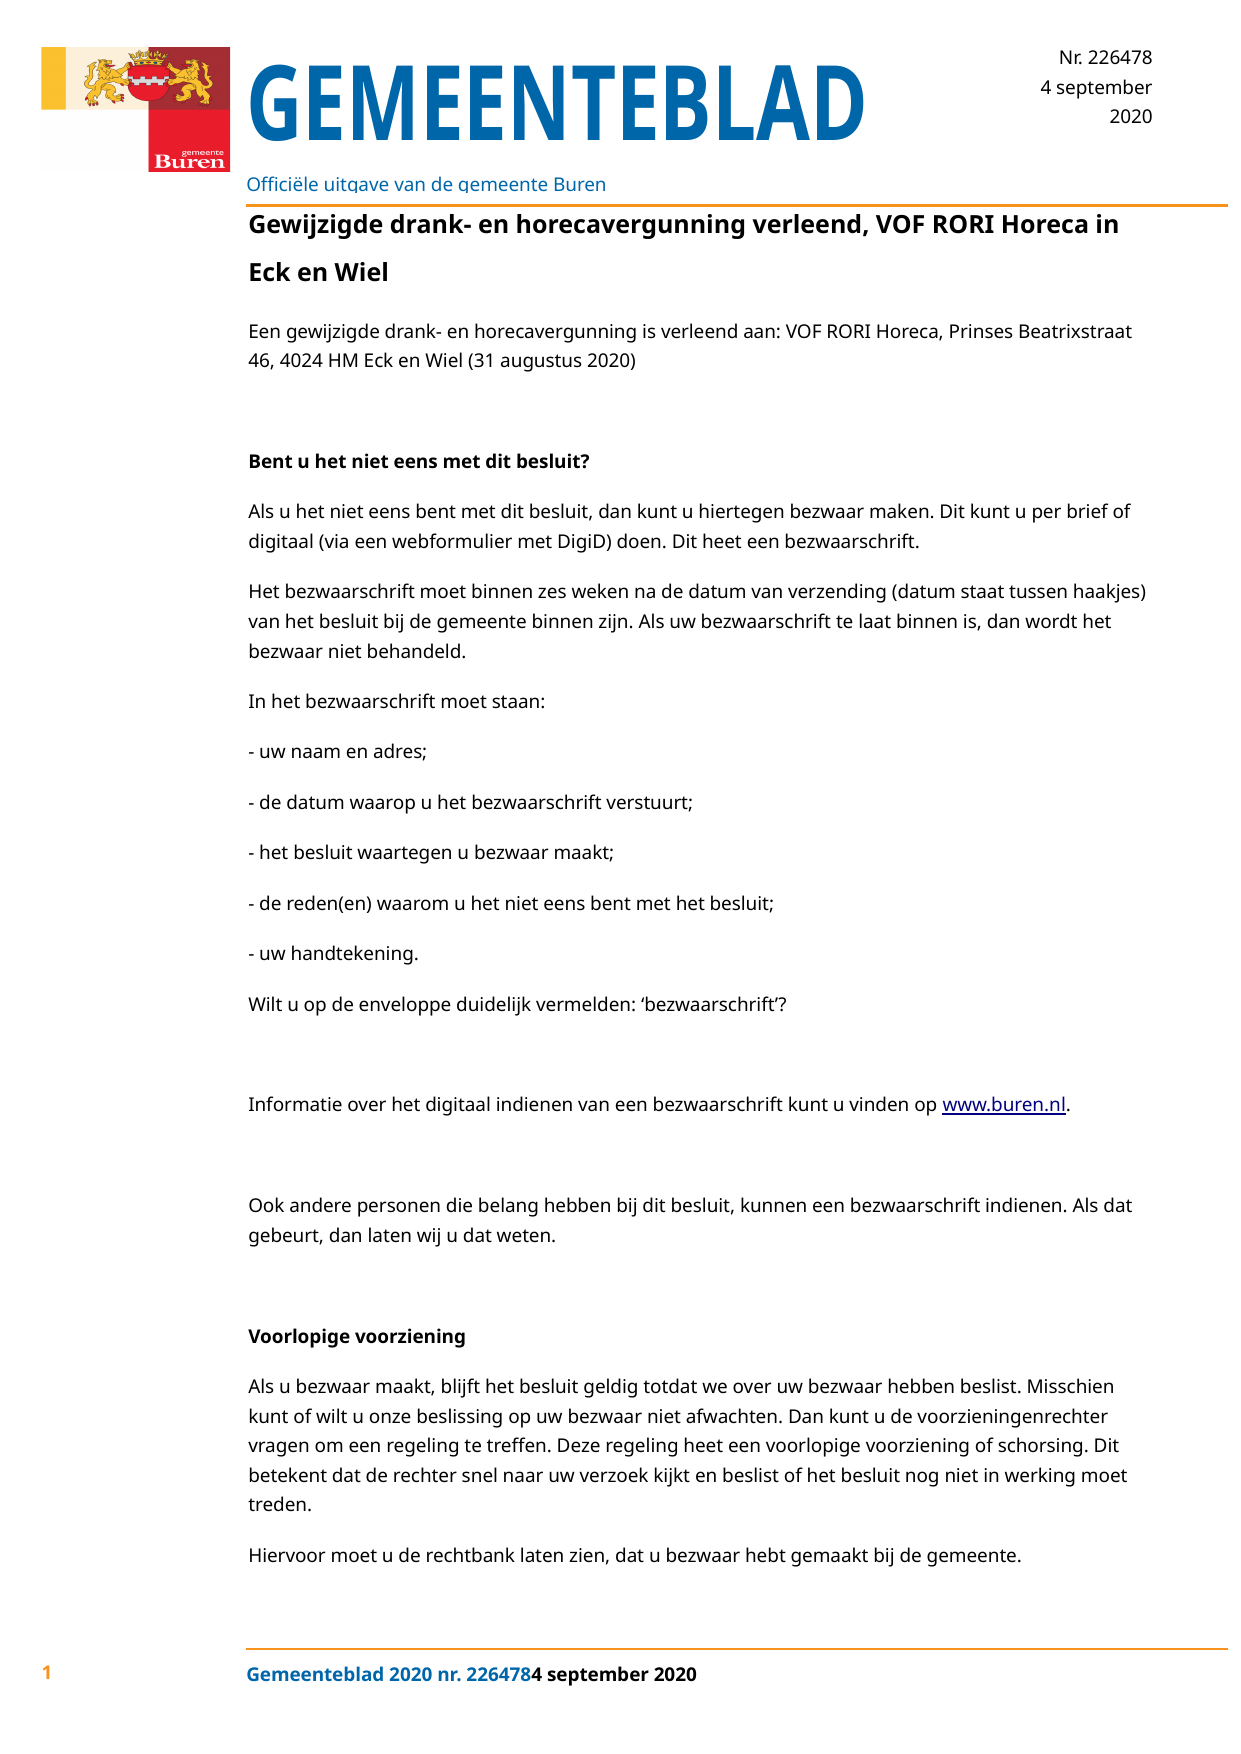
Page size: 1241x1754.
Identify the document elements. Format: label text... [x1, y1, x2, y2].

text Gewijzigde drank- en horecavergunning verleend, VOF RORI Horeca in Eck en Wiel [248, 207, 1152, 288]
picture [41, 47, 231, 172]
text Wilt u op de enveloppe duidelijk vermelden: ‘bezwaarschrift’? [248, 991, 1152, 1017]
text Het bezwaarschrift moet binnen zes weken na de datum van verzending (datum staat tussen haakjes) van het besluit bij de gemeente binnen zijn. Als uw bezwaarschrift te laat binnen is, dan wordt het bezwaar niet behandeld. [248, 579, 1152, 664]
text Als u het niet eens bent met dit besluit, dan kunt u hiertegen bezwaar maken. Dit kunt u per brief of digitaal (via een webformulier met DigiD) doen. Dit heet een bezwaarschrift. [248, 499, 1152, 554]
text Voorlopige voorziening [248, 1323, 1152, 1349]
text - de reden(en) waarom u het niet eens bent met het besluit; [248, 890, 1152, 916]
text - de datum waarop u het bezwaarschrift verstuurt; [248, 789, 1152, 815]
text - het besluit waartegen u bezwaar maakt; [248, 839, 1152, 865]
text Een gewijzigde drank- en horecavergunning is verleend aan: VOF RORI Horeca, Prinses Beatrixstraat 46, 4024 HM Eck en Wiel (31 augustus 2020) [248, 318, 1152, 373]
text Ook andere personen die belang hebben bij dit besluit, kunnen een bezwaarschrift indienen. Als dat gebeurt, dan laten wij u dat weten. [248, 1192, 1152, 1248]
text In het bezwaarschrift moet staan: [248, 688, 1152, 714]
text Hiervoor moet u de rechtbank laten zien, dat u bezwaar hebt gemaakt bij de gemeente. [248, 1542, 1152, 1568]
text - uw handtekening. [248, 940, 1152, 966]
text Informatie over het digitaal indienen van een bezwaarschrift kunt u vinden op www.buren.nl. [248, 1092, 1152, 1117]
text Bent u het niet eens met dit besluit? [248, 448, 1152, 474]
text - uw naam en adres; [248, 739, 1152, 764]
text Als u bezwaar maakt, blijft het besluit geldig totdat we over uw bezwaar hebben beslist. Misschien kunt of wilt u onze beslissing op uw bezwaar niet afwachten. Dan kunt u de voorzieningenrechter vragen om een regeling te treffen. Deze regeling heet een voorlopige voorziening of schorsing. Dit betekent dat de rechter snel naar uw verzoek kijkt en beslist of het besluit nog niet in werking moet treden. [248, 1373, 1152, 1517]
